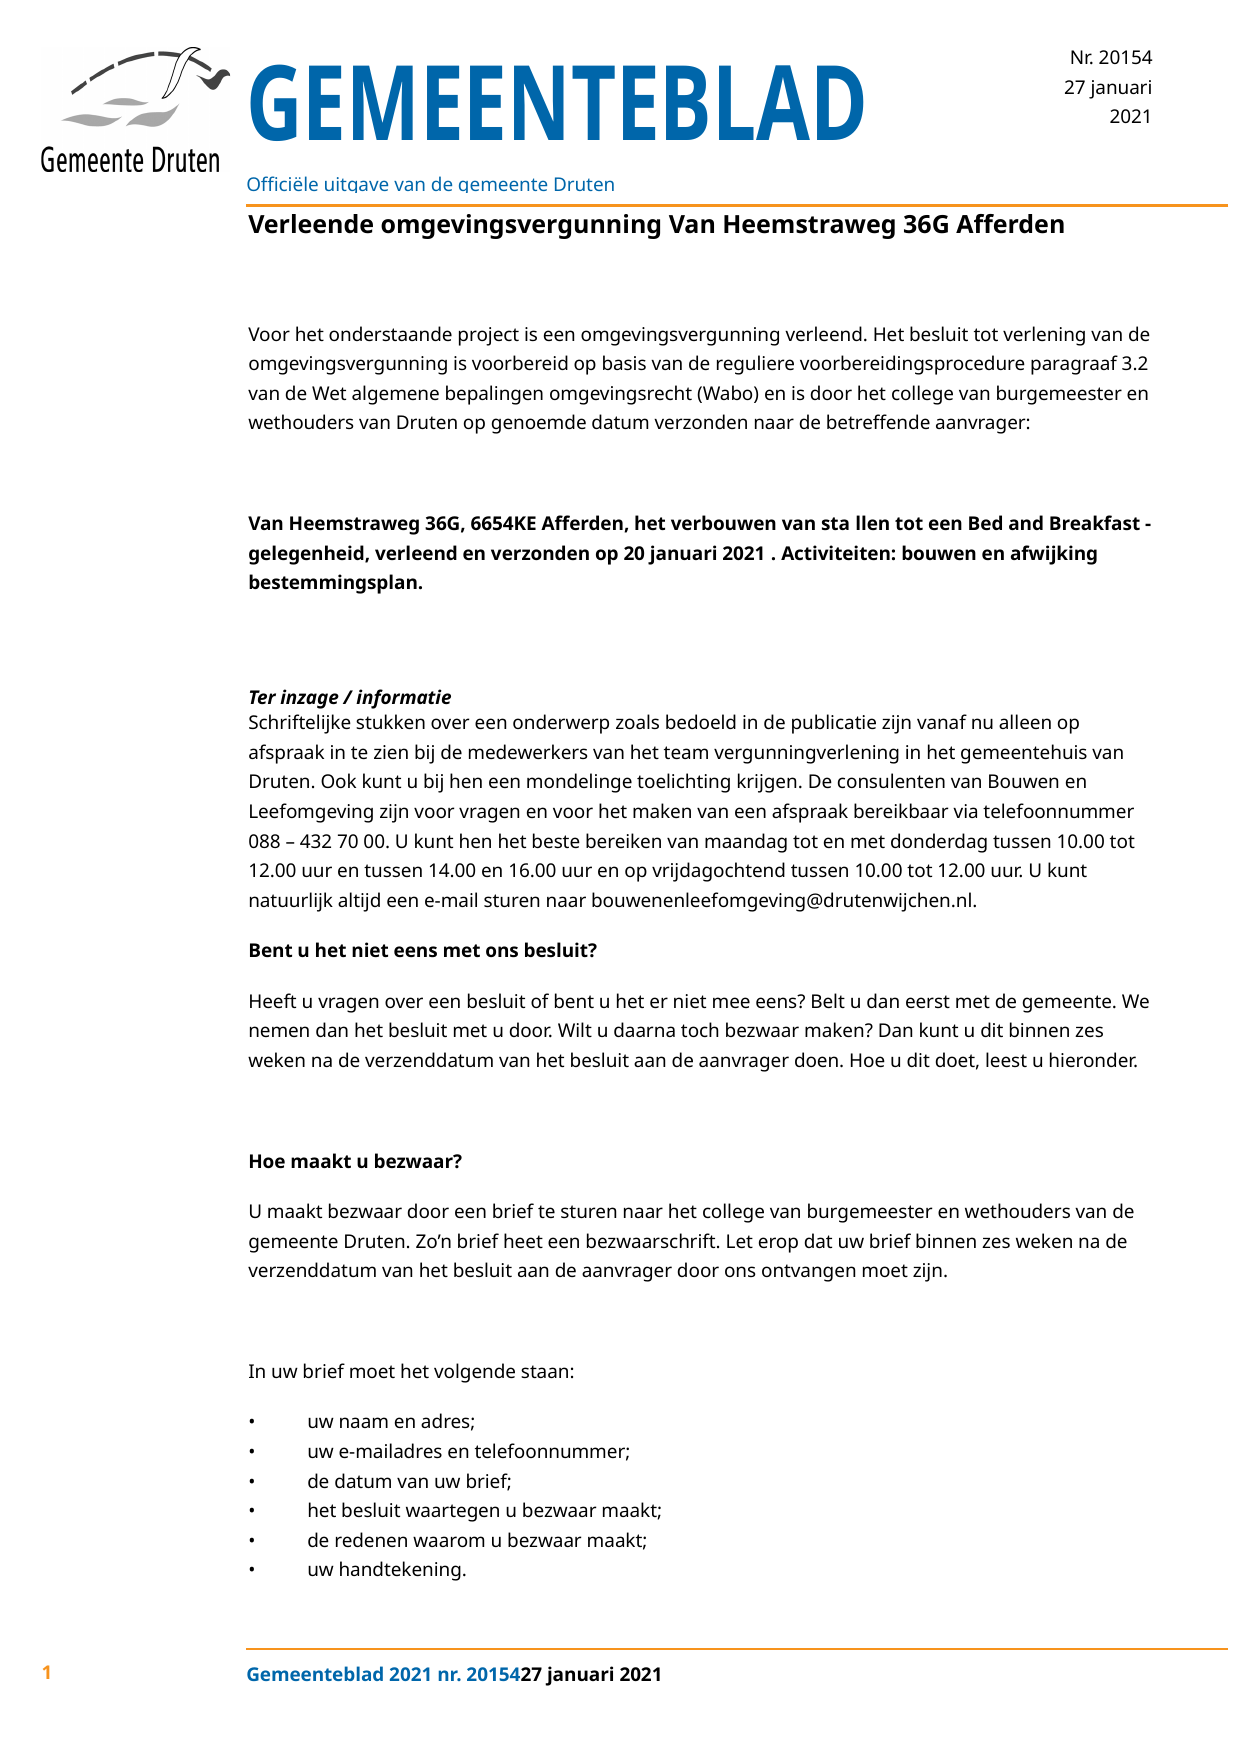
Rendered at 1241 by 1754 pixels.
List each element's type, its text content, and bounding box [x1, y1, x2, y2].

text Bent u het niet eens met ons besluit? [248, 937, 1152, 963]
text U maakt bezwaar door een brief te sturen naar het college van burgemeester en wethouders van de gemeente Druten. Zo’n brief heet een bezwaarschrift. Let erop dat uw brief binnen zes weken na de verzenddatum van het besluit aan de aanvrager door ons ontvangen moet zijn. [248, 1198, 1152, 1283]
text Ter inzage / informatie [248, 684, 1152, 709]
text Hoe maakt u bezwaar? [248, 1148, 1152, 1174]
list de datum van uw brief; [248, 1468, 1152, 1494]
text Verleende omgevingsvergunning Van Heemstraweg 36G Afferden [248, 207, 1152, 241]
list het besluit waartegen u bezwaar maakt; [248, 1497, 1152, 1523]
list uw naam en adres; [248, 1409, 1152, 1434]
text Heeft u vragen over een besluit of bent u het er niet mee eens? Belt u dan eerst met de gemeente. We nemen dan het besluit met u door. Wilt u daarna toch bezwaar maken? Dan kunt u dit binnen zes weken na de verzenddatum van het besluit aan de aanvrager doen. Hoe u dit doet, leest u hieronder. [248, 988, 1152, 1073]
text Schriftelijke stukken over een onderwerp zoals bedoeld in de publicatie zijn vanaf nu alleen op afspraak in te zien bij de medewerkers van het team vergunningverlening in het gemeentehuis van Druten. Ook kunt u bij hen een mondelinge toelichting krijgen. De consulenten van Bouwen en Leefomgeving zijn voor vragen en voor het maken van een afspraak bereikbaar via telefoonnummer 088 – 432 70 00. U kunt hen het beste bereiken van maandag tot en met donderdag tussen 10.00 tot 12.00 uur en tussen 14.00 en 16.00 uur en op vrijdagochtend tussen 10.00 tot 12.00 uur. U kunt natuurlijk altijd een e-mail sturen naar bouwenenleefomgeving@drutenwijchen.nl. [248, 709, 1152, 913]
list de redenen waarom u bezwaar maakt; [248, 1527, 1152, 1553]
text Voor het onderstaande project is een omgevingsvergunning verleend. Het besluit tot verlening van de omgevingsvergunning is voorbereid op basis van de reguliere voorbereidingsprocedure paragraaf 3.2 van de Wet algemene bepalingen omgevingsrecht (Wabo) en is door het college van burgemeester en wethouders van Druten op genoemde datum verzonden naar de betreffende aanvrager: [248, 321, 1152, 435]
text Van Heemstraweg 36G, 6654KE Afferden, het verbouwen van sta llen tot een Bed and Breakfast -gelegenheid, verleend en verzonden op 20 januari 2021 . Activiteiten: bouwen en afwijking bestemmingsplan. [248, 510, 1152, 595]
text In uw brief moet het volgende staan: [248, 1358, 1152, 1384]
list uw handtekening. [248, 1557, 1152, 1582]
list uw e-mailadres en telefoonnummer; [248, 1438, 1152, 1464]
picture [41, 47, 231, 172]
